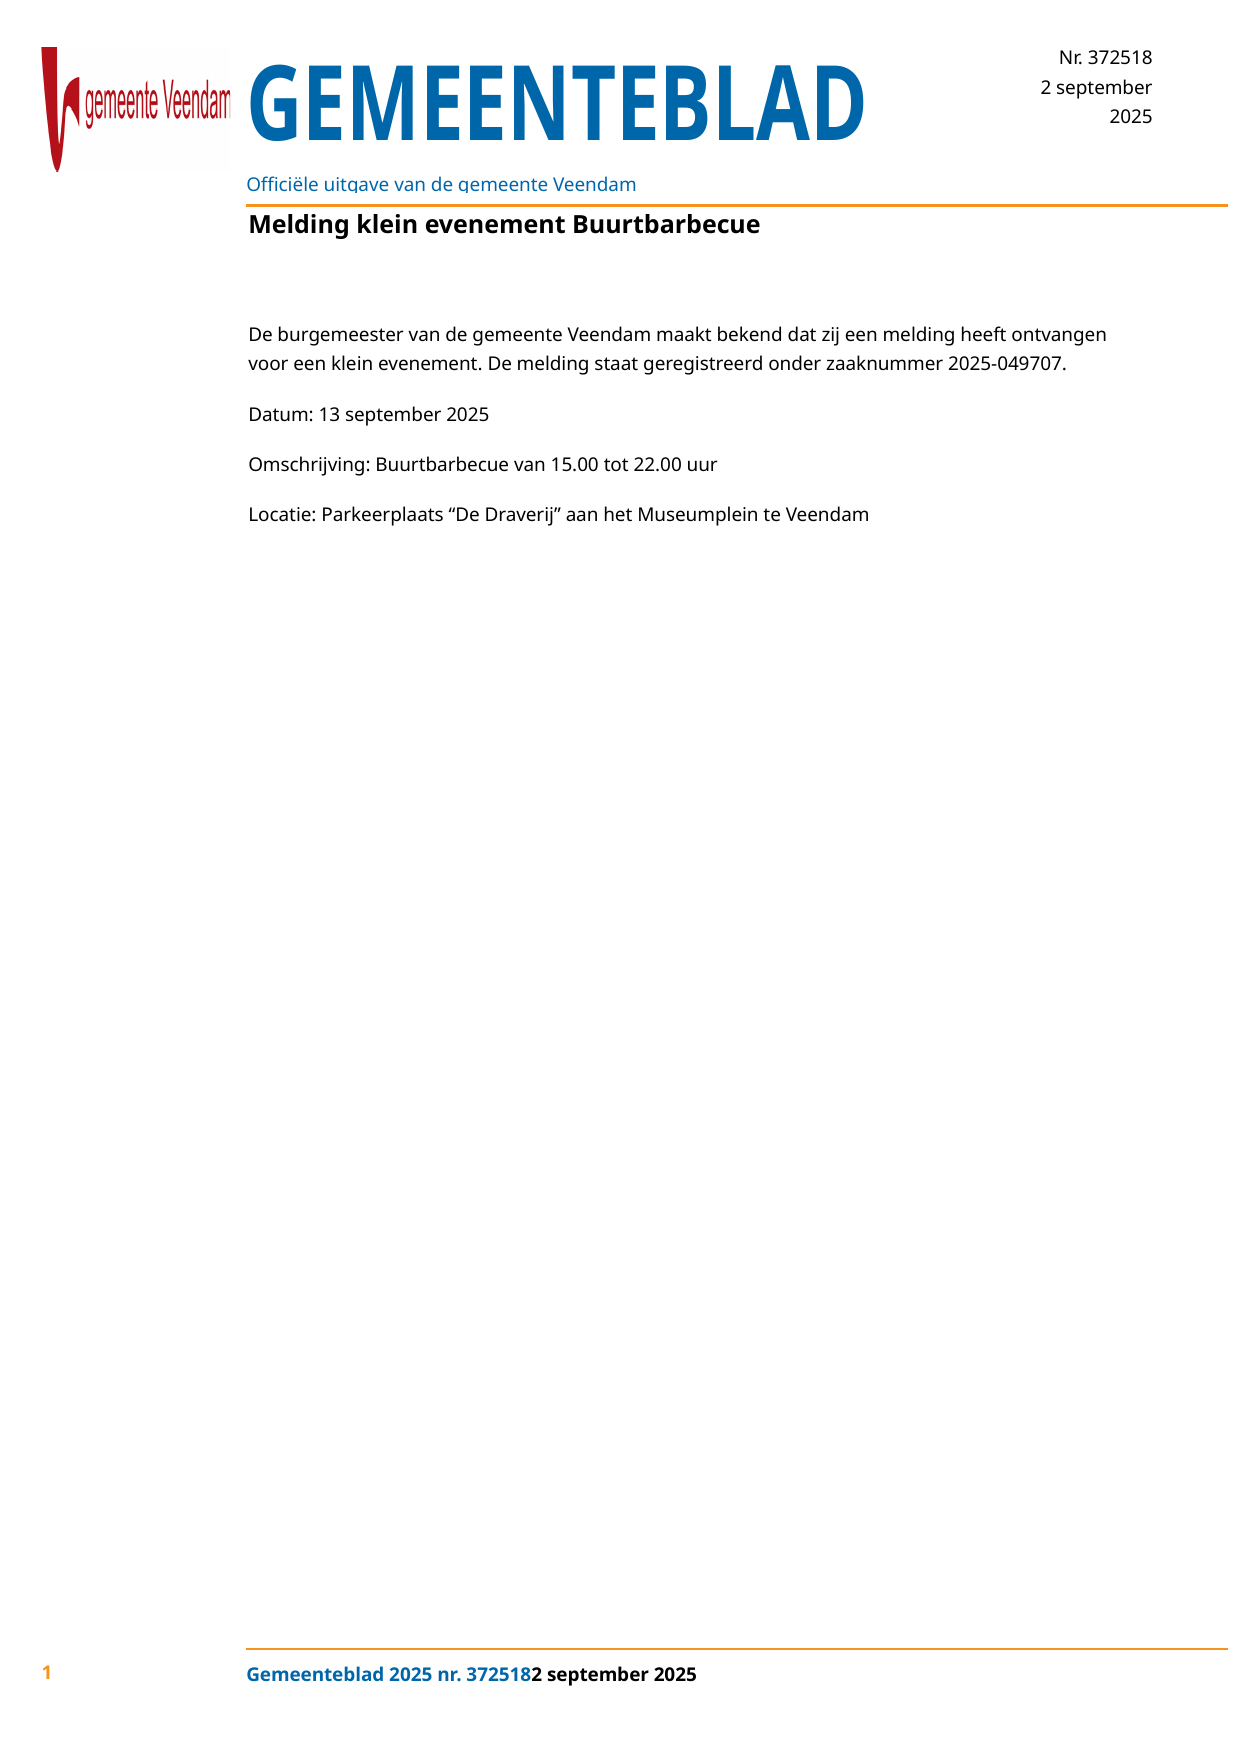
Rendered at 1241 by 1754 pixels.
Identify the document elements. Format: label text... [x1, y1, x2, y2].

picture [41, 47, 231, 172]
text De burgemeester van de gemeente Veendam maakt bekend dat zij een melding heeft ontvangen voor een klein evenement. De melding staat geregistreerd onder zaaknummer 2025-049707. [248, 321, 1152, 376]
text Melding klein evenement Buurtbarbecue [248, 207, 1152, 241]
text Omschrijving: Buurtbarbecue van 15.00 tot 22.00 uur [248, 451, 1152, 477]
text Datum: 13 september 2025 [248, 401, 1152, 426]
text Locatie: Parkeerplaats “De Draverij” aan het Museumplein te Veendam [248, 502, 1152, 527]
